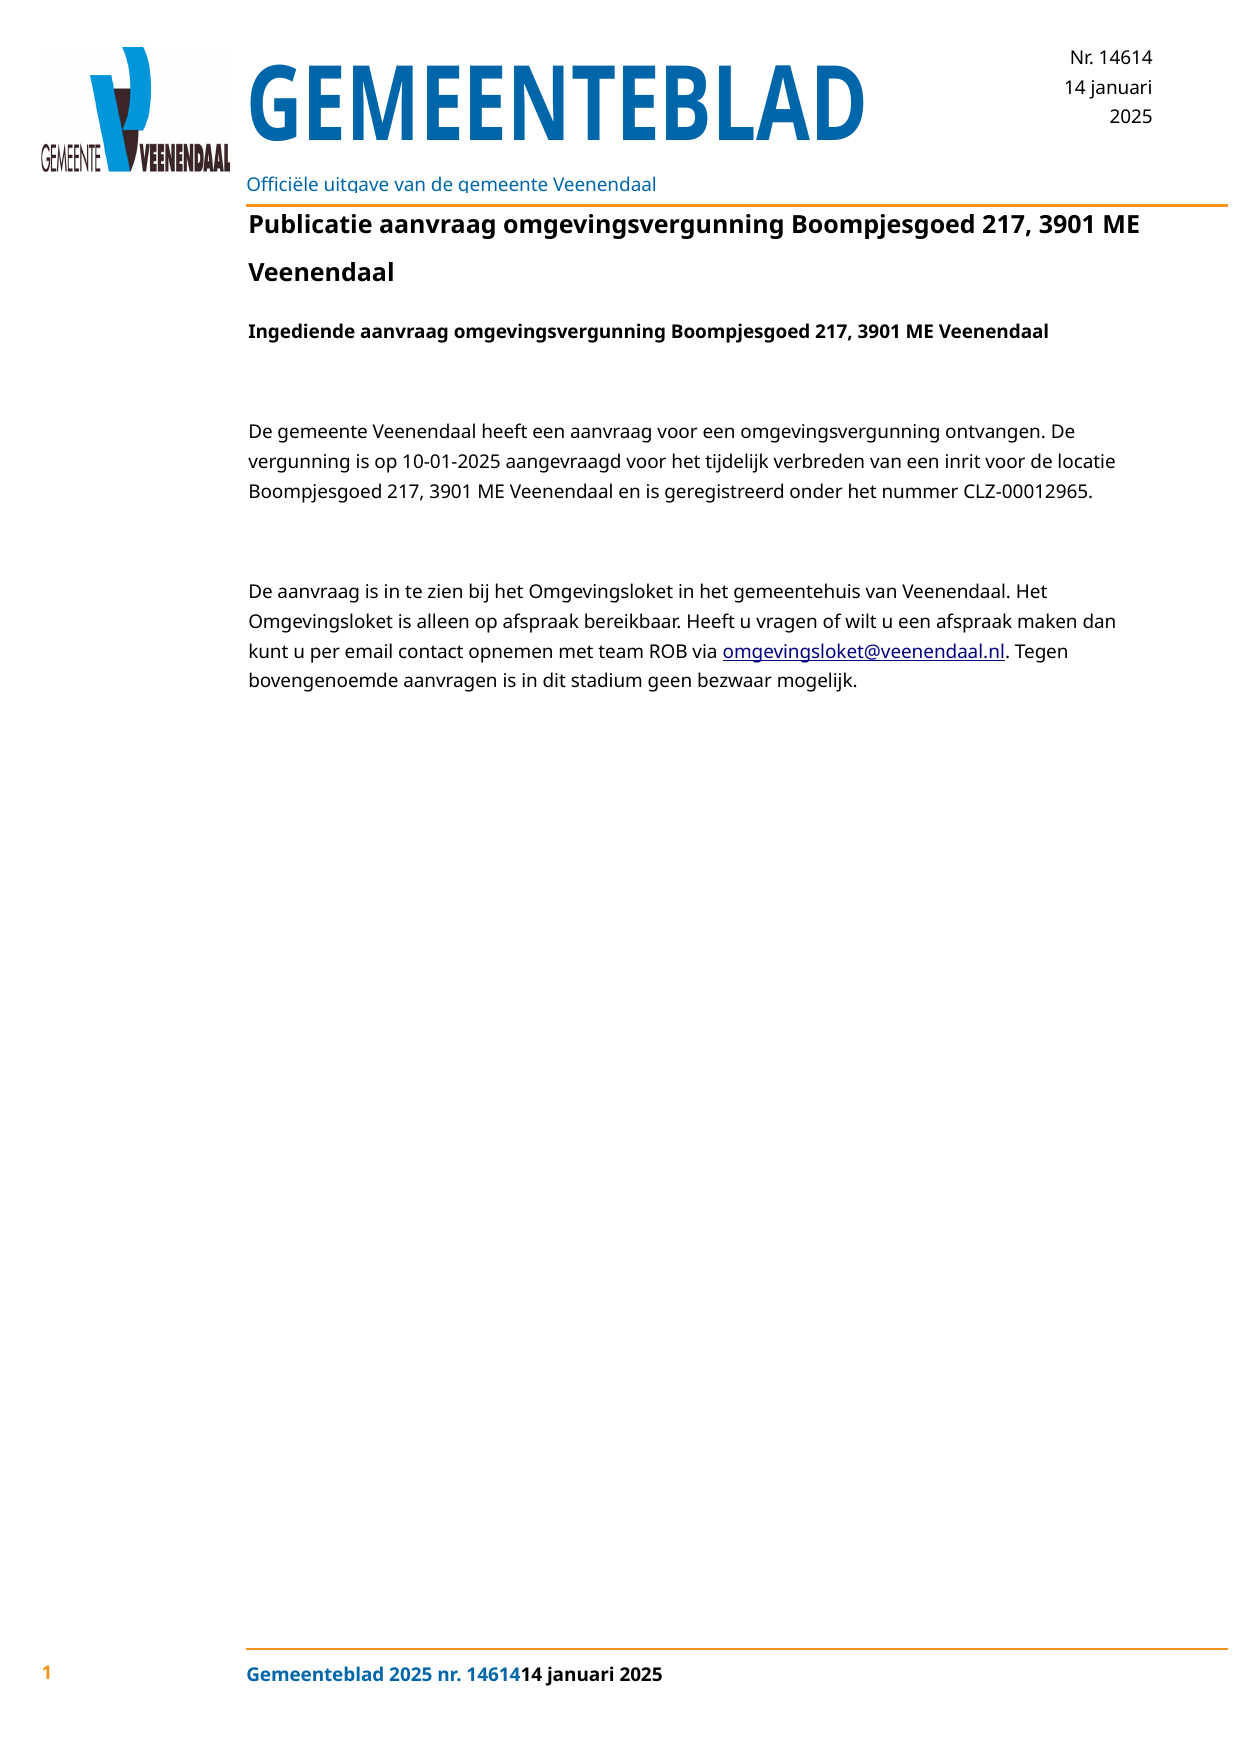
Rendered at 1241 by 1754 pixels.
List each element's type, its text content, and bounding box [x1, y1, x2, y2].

text De aanvraag is in te zien bij het Omgevingsloket in het gemeentehuis van Veenendaal. Het Omgevingsloket is alleen op afspraak bereikbaar. Heeft u vragen of wilt u een afspraak maken dan kunt u per email contact opnemen met team ROB via omgevingsloket@veenendaal.nl. Tegen bovengenoemde aanvragen is in dit stadium geen bezwaar mogelijk. [248, 579, 1152, 693]
text De gemeente Veenendaal heeft een aanvraag voor een omgevingsvergunning ontvangen. De vergunning is op 10-01-2025 aangevraagd voor het tijdelijk verbreden van een inrit voor de locatie Boompjesgoed 217, 3901 ME Veenendaal en is geregistreerd onder het nummer CLZ-00012965. [248, 419, 1152, 504]
text Ingediende aanvraag omgevingsvergunning Boompjesgoed 217, 3901 ME Veenendaal [248, 318, 1152, 344]
picture [123, 47, 231, 172]
picture [41, 47, 130, 172]
text Publicatie aanvraag omgevingsvergunning Boompjesgoed 217, 3901 ME Veenendaal [248, 207, 1152, 288]
